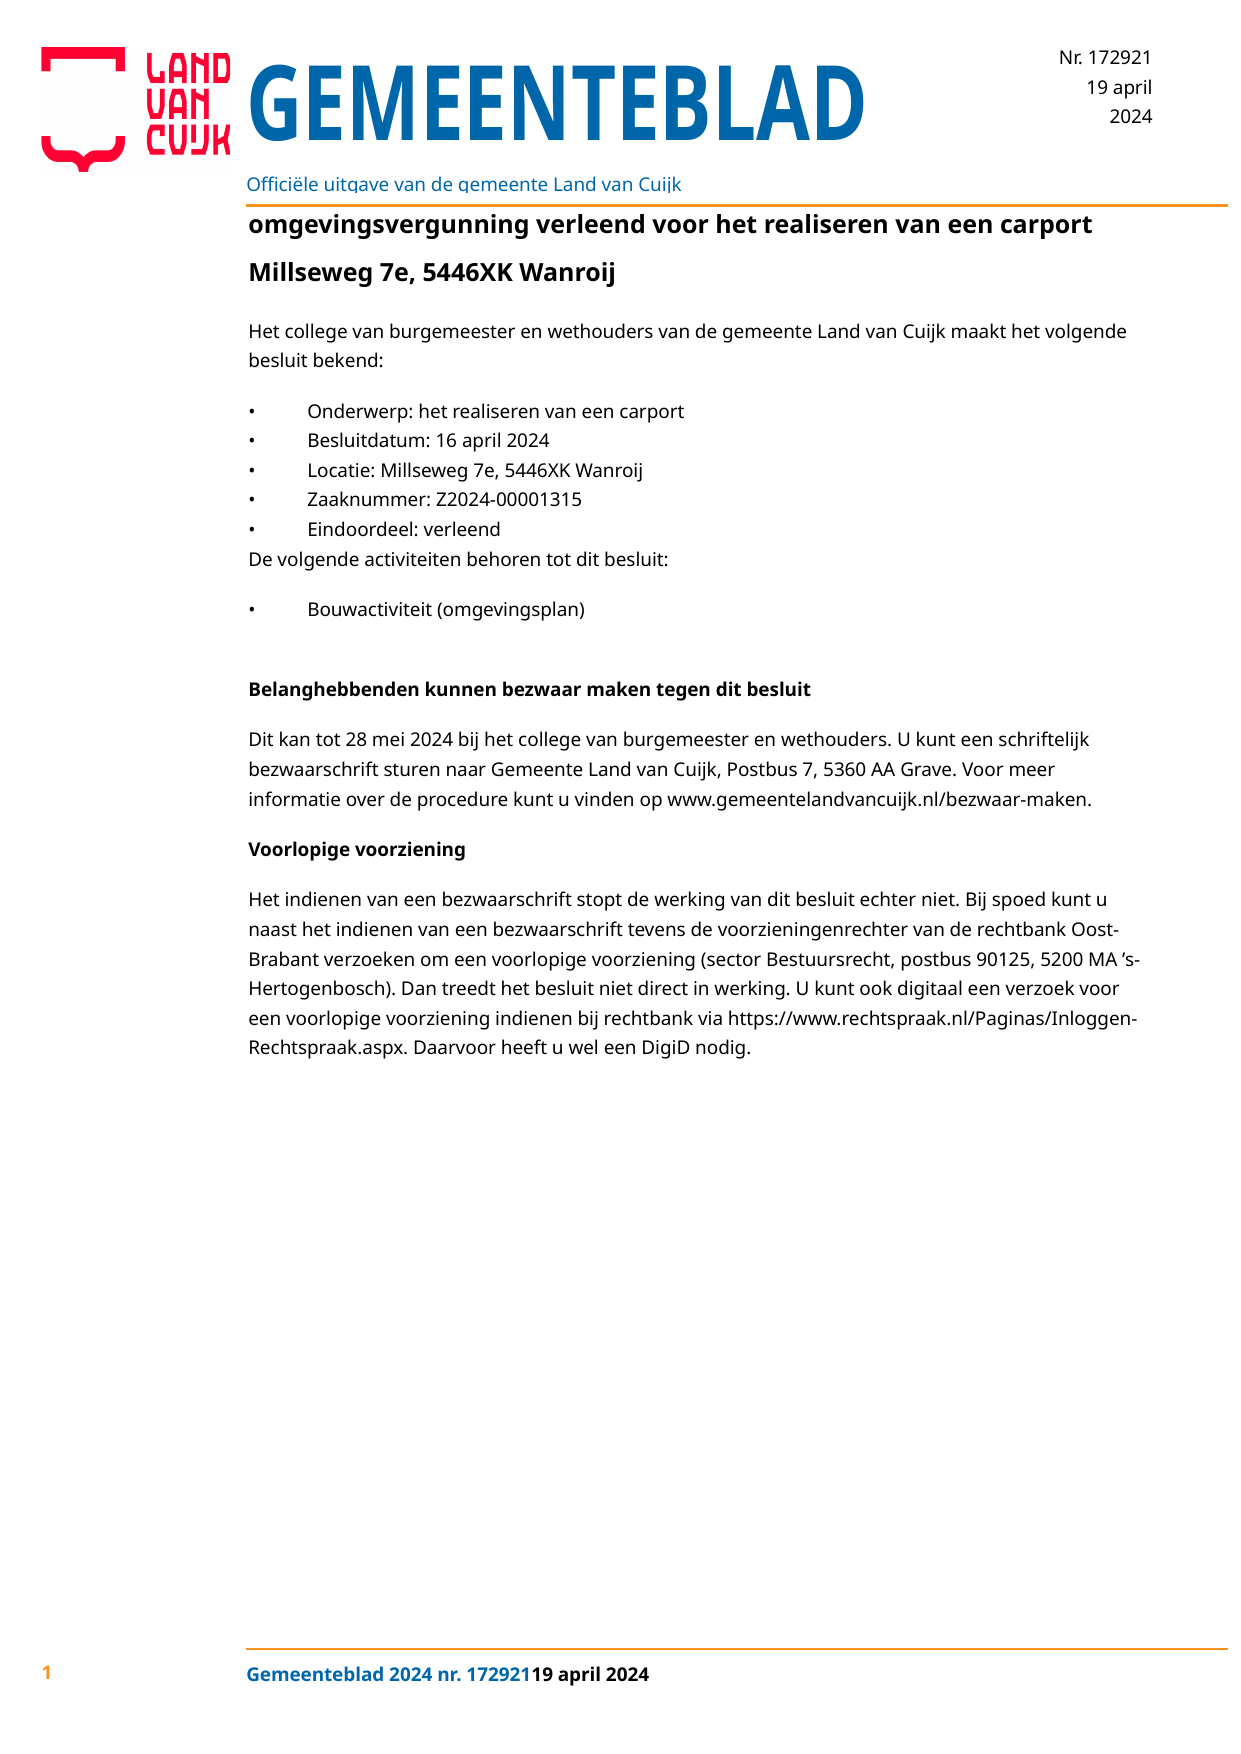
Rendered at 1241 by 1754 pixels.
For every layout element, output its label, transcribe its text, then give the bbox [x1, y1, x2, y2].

list Eindoordeel: verleend [248, 516, 1152, 542]
picture [41, 47, 231, 172]
text Voorlopige voorziening [248, 836, 1152, 862]
text Het college van burgemeester en wethouders van de gemeente Land van Cuijk maakt het volgende besluit bekend: [248, 318, 1152, 373]
list Locatie: Millseweg 7e, 5446XK Wanroij [248, 457, 1152, 483]
text Het indienen van een bezwaarschrift stopt de werking van dit besluit echter niet. Bij spoed kunt u naast het indienen van een bezwaarschrift tevens de voorzieningenrechter van de rechtbank Oost-Brabant verzoeken om een voorlopige voorziening (sector Bestuursrecht, postbus 90125, 5200 MA ’s-Hertogenbosch). Dan treedt het besluit niet direct in werking. U kunt ook digitaal een verzoek voor een voorlopige voorziening indienen bij rechtbank via https://www.rechtspraak.nl/Paginas/Inloggen-Rechtspraak.aspx. Daarvoor heeft u wel een DigiD nodig. [248, 887, 1152, 1060]
text De volgende activiteiten behoren tot dit besluit: [248, 546, 1152, 572]
list Bouwactiviteit (omgevingsplan) [248, 596, 1152, 622]
list Onderwerp: het realiseren van een carport [248, 398, 1152, 424]
text Dit kan tot 28 mei 2024 bij het college van burgemeester en wethouders. U kunt een schriftelijk bezwaarschrift sturen naar Gemeente Land van Cuijk, Postbus 7, 5360 AA Grave. Voor meer informatie over de procedure kunt u vinden op www.gemeentelandvancuijk.nl/bezwaar-maken. [248, 727, 1152, 812]
list Besluitdatum: 16 april 2024 [248, 427, 1152, 453]
text omgevingsvergunning verleend voor het realiseren van een carport Millseweg 7e, 5446XK Wanroij [248, 207, 1152, 288]
text Belanghebbenden kunnen bezwaar maken tegen dit besluit [248, 676, 1152, 702]
list Zaaknummer: Z2024-00001315 [248, 487, 1152, 512]
